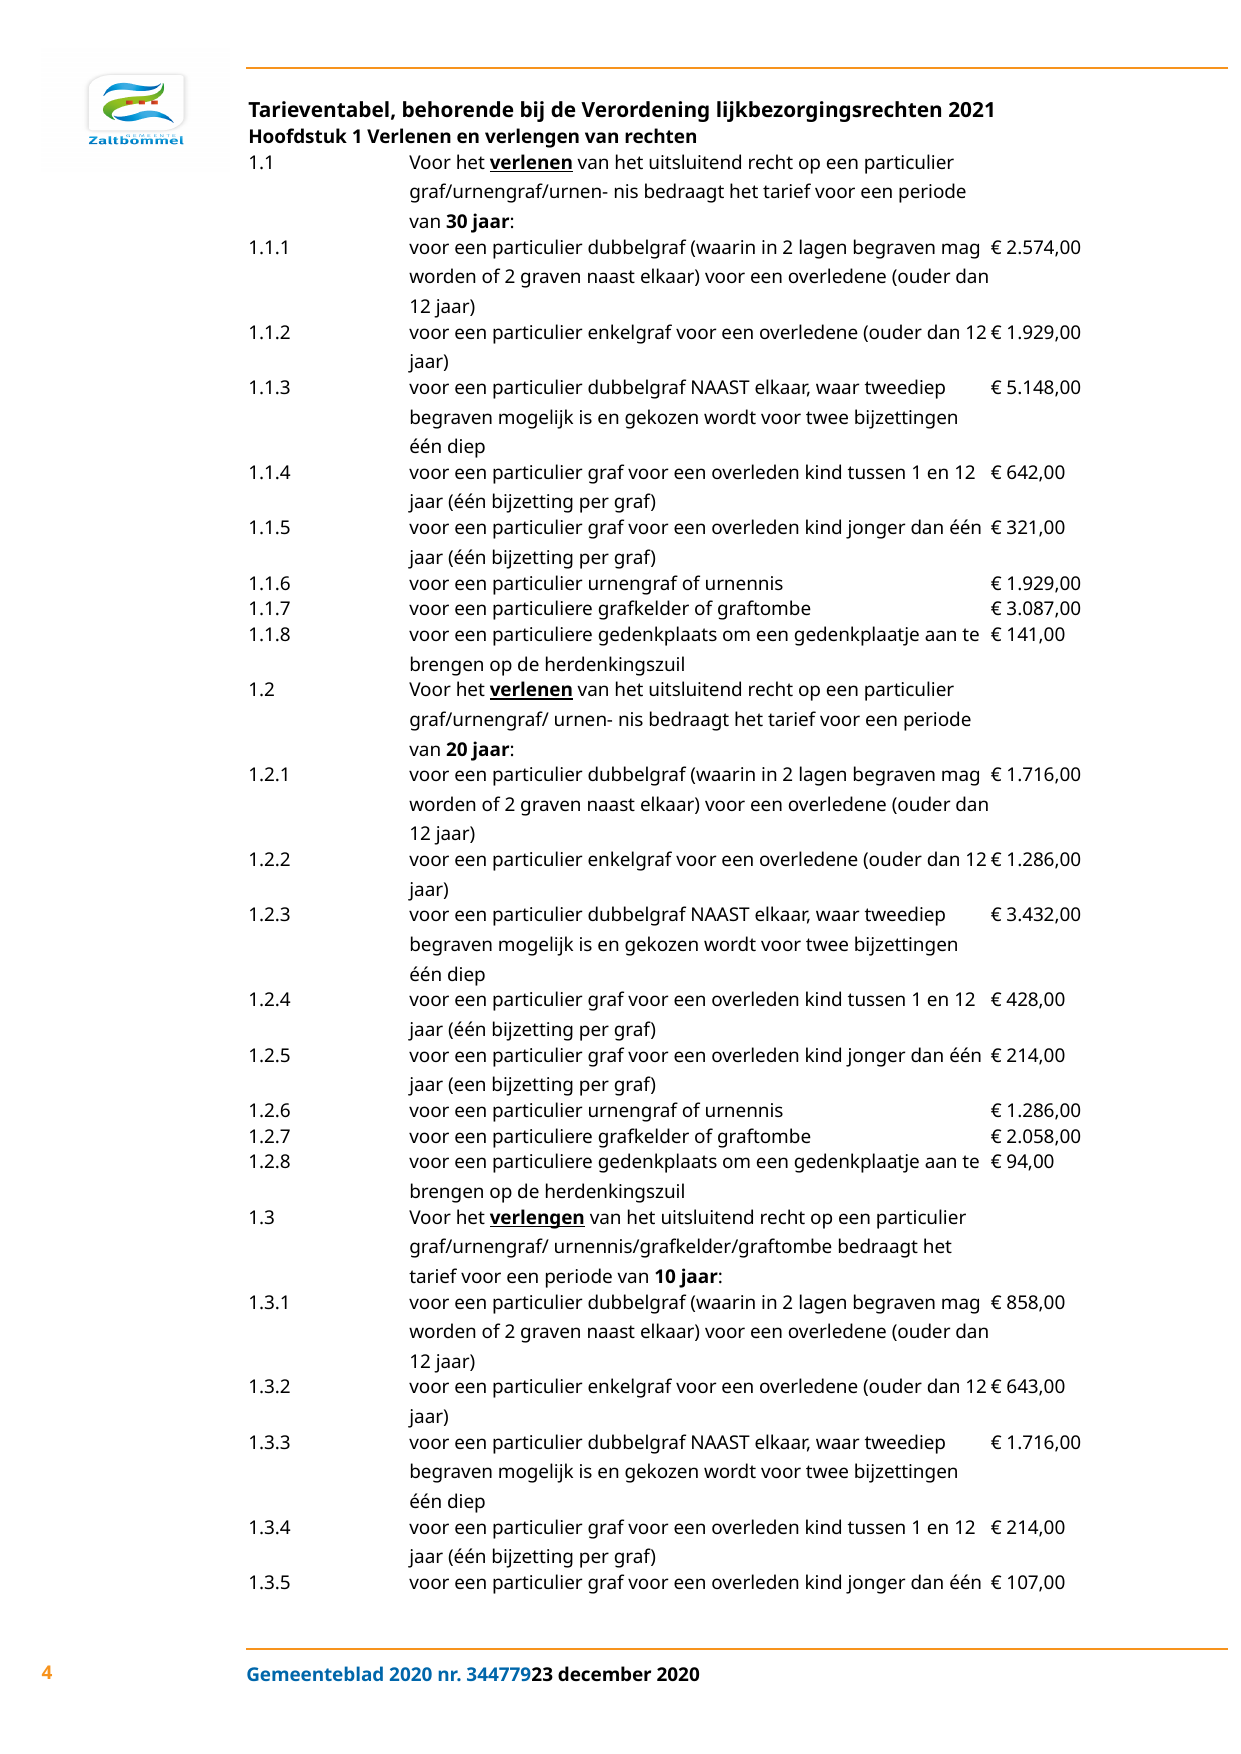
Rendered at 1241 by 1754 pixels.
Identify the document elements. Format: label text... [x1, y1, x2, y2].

table_cell € 1.286,00 [991, 1097, 1152, 1123]
table_cell Voor het verlenen van het uitsluitend recht op een particulier graf/urnengraf/ urnen- nis bedraagt het tarief voor een periode van 20 jaar: [409, 677, 991, 761]
text Tarieventabel, behorende bij de Verordening lijkbezorgingsrechten 2021 [248, 95, 1152, 123]
table_cell 1.2.8 [248, 1149, 409, 1204]
table_cell Voor het verlengen van het uitsluitend recht op een particulier graf/urnengraf/ urnennis/grafkelder/graftombe bedraagt het tarief voor een periode van 10 jaar: [409, 1204, 991, 1289]
table_cell voor een particulier dubbelgraf (waarin in 2 lagen begraven mag worden of 2 graven naast elkaar) voor een overledene (ouder dan 12 jaar) [409, 234, 991, 319]
table_cell € 3.432,00 [991, 902, 1152, 987]
table_cell € 642,00 [991, 459, 1152, 514]
table_cell voor een particulier urnengraf of urnennis [409, 1097, 991, 1123]
table_cell 1.3.1 [248, 1289, 409, 1374]
table_cell € 1.929,00 [991, 319, 1152, 374]
table_cell voor een particulier dubbelgraf NAAST elkaar, waar tweediep begraven mogelijk is en gekozen wordt voor twee bijzettingen één diep [409, 902, 991, 987]
table_cell 1.2.2 [248, 846, 409, 902]
table_cell € 858,00 [991, 1289, 1152, 1374]
table_cell 1.2.6 [248, 1097, 409, 1123]
table_cell 1.2.7 [248, 1123, 409, 1149]
table_cell voor een particulier dubbelgraf NAAST elkaar, waar tweediep begraven mogelijk is en gekozen wordt voor twee bijzettingen één diep [409, 374, 991, 459]
table_cell 1.2.1 [248, 761, 409, 846]
table_cell 1.1.7 [248, 596, 409, 621]
table_cell voor een particulier enkelgraf voor een overledene (ouder dan 12 jaar) [409, 846, 991, 902]
table_cell voor een particulier graf voor een overleden kind tussen 1 en 12 jaar (één bijzetting per graf) [409, 459, 991, 514]
table_cell € 3.087,00 [991, 596, 1152, 621]
table_cell € 214,00 [991, 1042, 1152, 1097]
table_cell 1.1.3 [248, 374, 409, 459]
table_cell voor een particulier enkelgraf voor een overledene (ouder dan 12 jaar) [409, 1374, 991, 1429]
table_cell € 1.929,00 [991, 570, 1152, 596]
table_cell 1.1.4 [248, 459, 409, 514]
table_cell 1.1.8 [248, 621, 409, 677]
table_cell voor een particulier dubbelgraf (waarin in 2 lagen begraven mag worden of 2 graven naast elkaar) voor een overledene (ouder dan 12 jaar) [409, 1289, 991, 1374]
table_cell 1.1.2 [248, 319, 409, 374]
table_cell voor een particuliere grafkelder of graftombe [409, 1123, 991, 1149]
table_cell voor een particulier graf voor een overleden kind jonger dan één jaar (een bijzetting per graf) [409, 1042, 991, 1097]
table_cell [991, 149, 1152, 234]
table_cell 1.1.1 [248, 234, 409, 319]
table_cell 1.1.6 [248, 570, 409, 596]
table_cell [991, 1204, 1152, 1289]
table_cell voor een particuliere grafkelder of graftombe [409, 596, 991, 621]
table_cell 1.2.3 [248, 902, 409, 987]
table_cell [991, 677, 1152, 761]
table_cell € 1.286,00 [991, 846, 1152, 902]
table_cell voor een particulier graf voor een overleden kind tussen 1 en 12 jaar (één bijzetting per graf) [409, 987, 991, 1042]
table_cell € 643,00 [991, 1374, 1152, 1429]
table_cell € 141,00 [991, 621, 1152, 677]
table_cell 1.3.3 [248, 1429, 409, 1514]
table_cell € 1.716,00 [991, 1429, 1152, 1514]
table_cell 1.3 [248, 1204, 409, 1289]
table_header Hoofdstuk 1 Verlenen en verlengen van rechten [248, 124, 991, 149]
table_cell € 2.058,00 [991, 1123, 1152, 1149]
table_cell 1.3.5 [248, 1569, 409, 1595]
table_cell voor een particuliere gedenkplaats om een gedenkplaatje aan te brengen op de herdenkingszuil [409, 621, 991, 677]
table_cell 1.3.4 [248, 1514, 409, 1569]
table_cell 1.1.5 [248, 515, 409, 570]
picture [41, 47, 231, 172]
table_cell voor een particulier dubbelgraf NAAST elkaar, waar tweediep begraven mogelijk is en gekozen wordt voor twee bijzettingen één diep [409, 1429, 991, 1514]
table_cell voor een particulier urnengraf of urnennis [409, 570, 991, 596]
table_cell 1.2.5 [248, 1042, 409, 1097]
table_cell voor een particulier graf voor een overleden kind jonger dan één jaar (één bijzetting per graf) [409, 515, 991, 570]
table_cell Voor het verlenen van het uitsluitend recht op een particulier graf/urnengraf/urnen- nis bedraagt het tarief voor een periode van 30 jaar: [409, 149, 991, 234]
table_cell 1.2 [248, 677, 409, 761]
table_cell € 5.148,00 [991, 374, 1152, 459]
table_cell € 107,00 [991, 1569, 1152, 1595]
table_cell 1.3.2 [248, 1374, 409, 1429]
table_cell voor een particulier graf voor een overleden kind tussen 1 en 12 jaar (één bijzetting per graf) [409, 1514, 991, 1569]
table_cell € 1.716,00 [991, 761, 1152, 846]
table_cell voor een particulier enkelgraf voor een overledene (ouder dan 12 jaar) [409, 319, 991, 374]
table_cell € 214,00 [991, 1514, 1152, 1569]
table_header [991, 124, 1152, 149]
table_cell voor een particulier graf voor een overleden kind jonger dan één [409, 1569, 991, 1595]
table_cell € 94,00 [991, 1149, 1152, 1204]
table_cell € 428,00 [991, 987, 1152, 1042]
table_cell voor een particulier dubbelgraf (waarin in 2 lagen begraven mag worden of 2 graven naast elkaar) voor een overledene (ouder dan 12 jaar) [409, 761, 991, 846]
table_cell 1.2.4 [248, 987, 409, 1042]
table_cell € 2.574,00 [991, 234, 1152, 319]
table_cell € 321,00 [991, 515, 1152, 570]
table_cell voor een particuliere gedenkplaats om een gedenkplaatje aan te brengen op de herdenkingszuil [409, 1149, 991, 1204]
table_cell 1.1 [248, 149, 409, 234]
